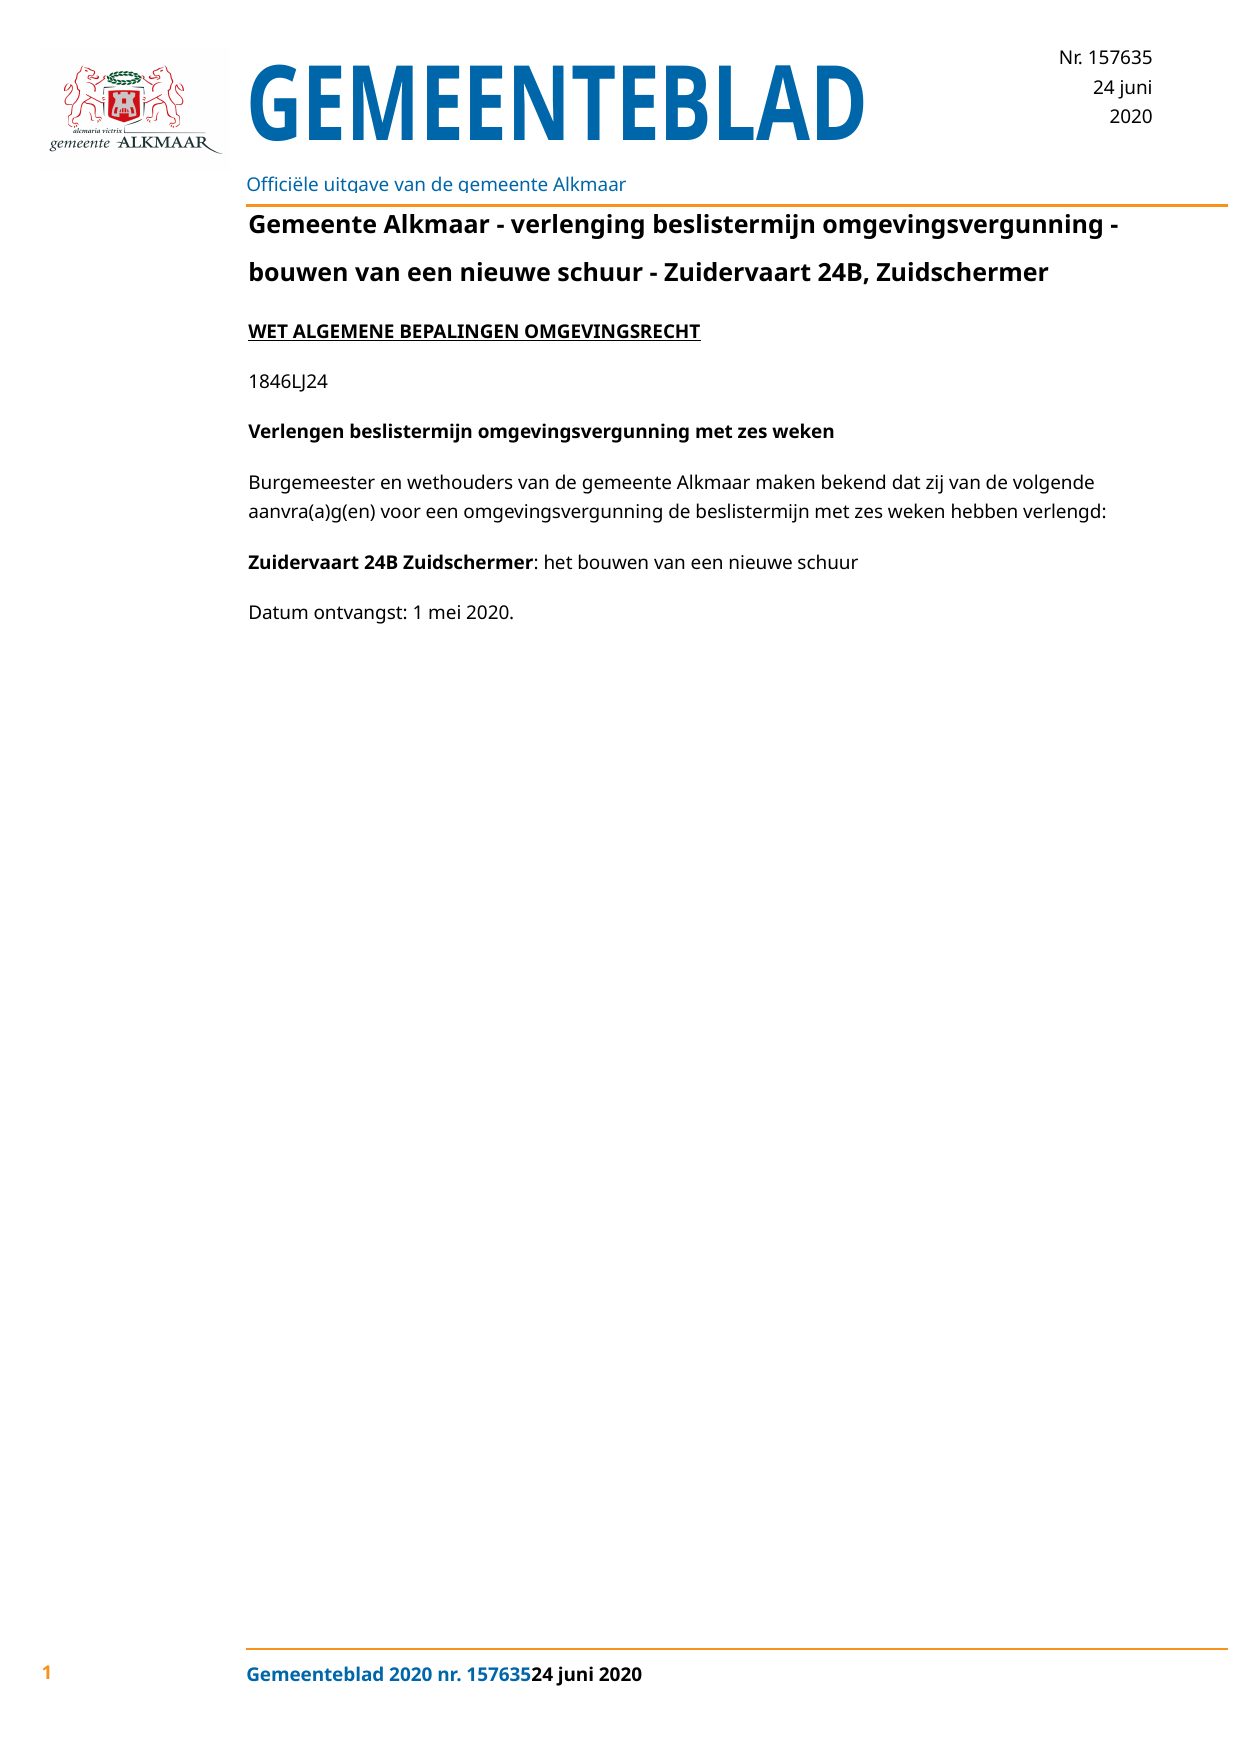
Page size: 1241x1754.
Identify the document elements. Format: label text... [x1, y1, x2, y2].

picture [41, 47, 231, 172]
text Burgemeester en wethouders van de gemeente Alkmaar maken bekend dat zij van de volgende aanvra(a)g(en) voor een omgevingsvergunning de beslistermijn met zes weken hebben verlengd: [248, 469, 1152, 524]
text 1846LJ24 [248, 368, 1152, 394]
text Zuidervaart 24B Zuidschermer: het bouwen van een nieuwe schuur [248, 549, 1152, 575]
text WET ALGEMENE BEPALINGEN OMGEVINGSRECHT [248, 318, 1152, 344]
text Gemeente Alkmaar - verlenging beslistermijn omgevingsvergunning - bouwen van een nieuwe schuur - Zuidervaart 24B, Zuidschermer [248, 207, 1152, 288]
text Datum ontvangst: 1 mei 2020. [248, 599, 1152, 625]
text Verlengen beslistermijn omgevingsvergunning met zes weken [248, 419, 1152, 444]
